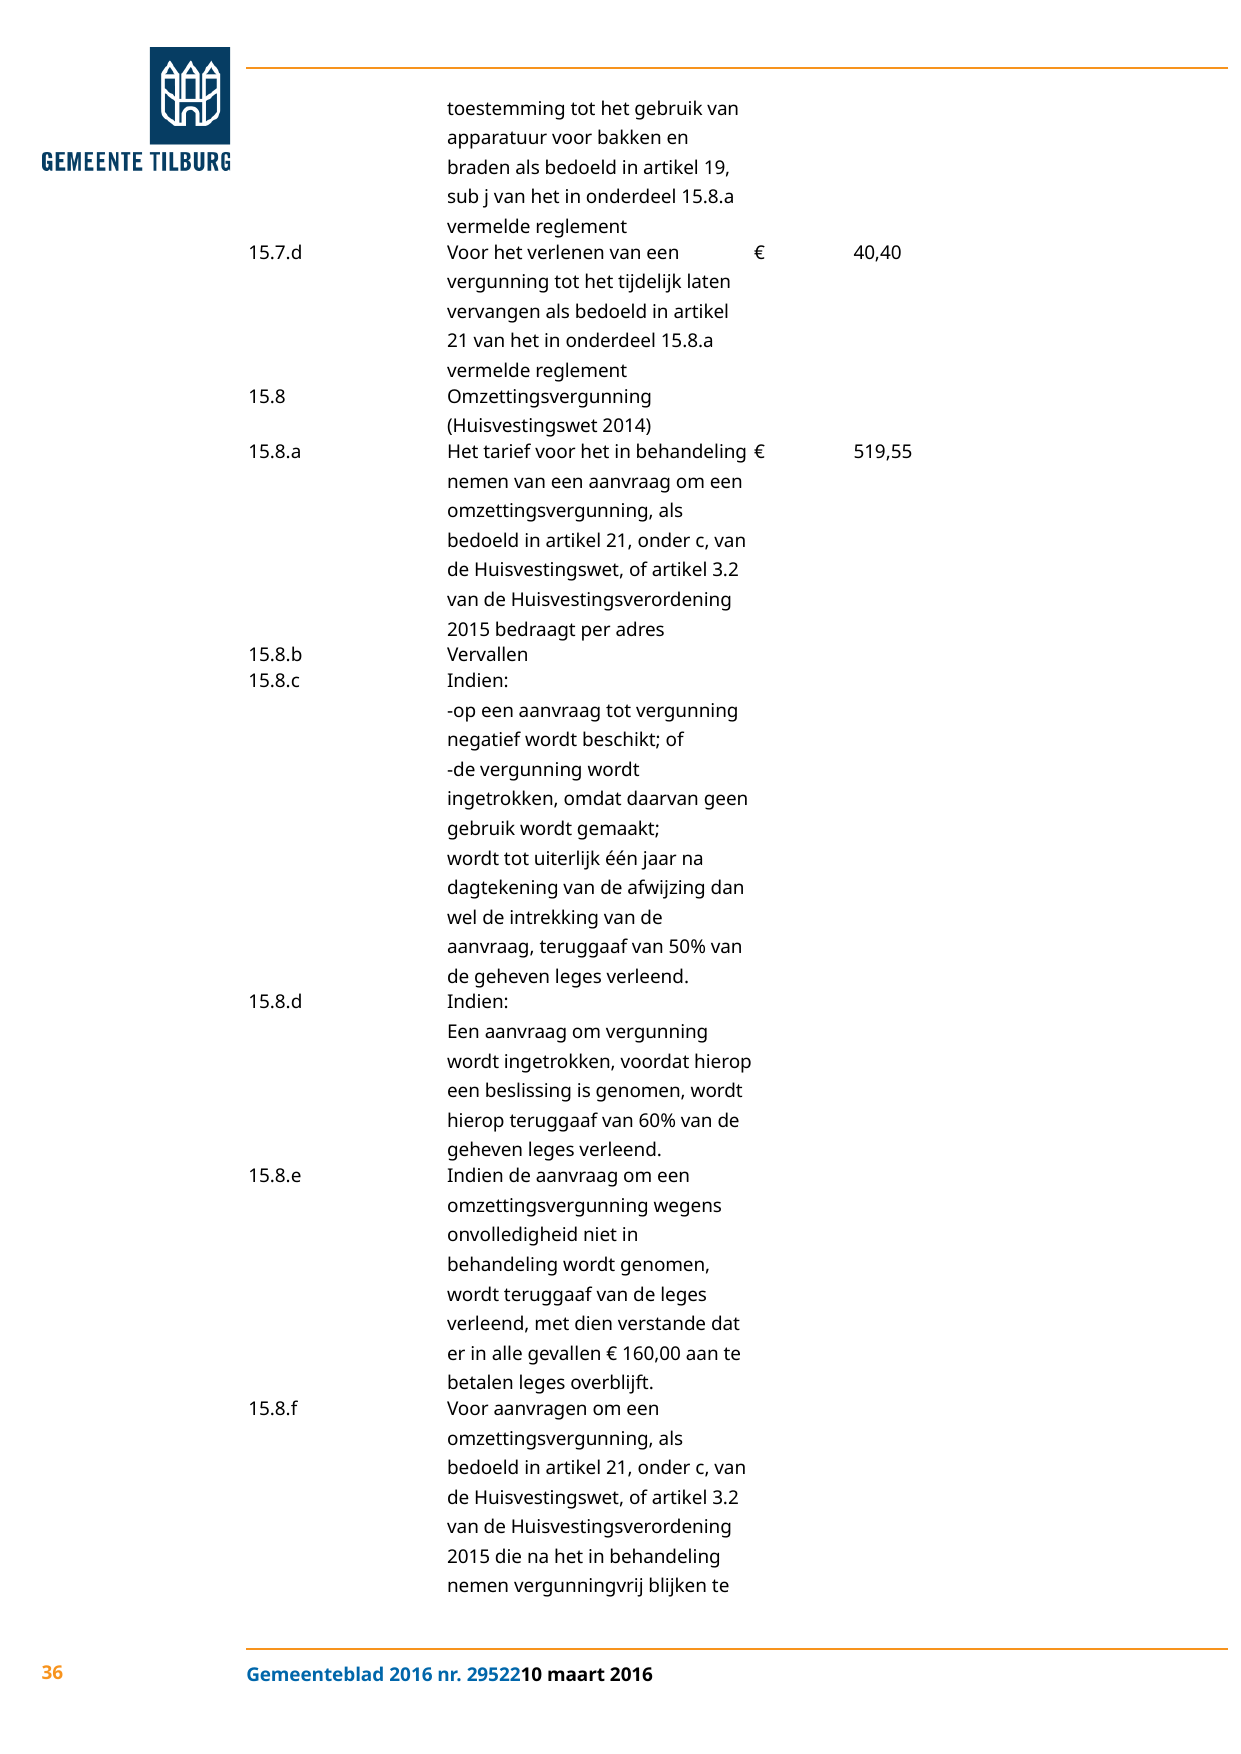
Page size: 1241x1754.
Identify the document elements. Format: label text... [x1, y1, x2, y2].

table_cell 15.8 [248, 383, 447, 438]
table_cell Het tarief voor het in behandeling nemen van een aanvraag om een omzettingsvergunning, als bedoeld in artikel 21, onder c, van de Huisvestingswet, of artikel 3.2 van de Huisvestingsverordening 2015 bedraagt per adres [447, 438, 754, 641]
table_cell Voor het verlenen van een vergunning tot het tijdelijk laten vervangen als bedoeld in artikel 21 van het in onderdeel 15.8.a vermelde reglement [447, 239, 754, 383]
table_cell [754, 95, 853, 239]
table_cell Indien: Een aanvraag om vergunning wordt ingetrokken, voordat hierop een beslissing is genomen, wordt hierop teruggaaf van 60% van de geheven leges verleend. [447, 989, 754, 1162]
table_cell Voor aanvragen om een omzettingsvergunning, als bedoeld in artikel 21, onder c, van de Huisvestingswet, of artikel 3.2 van de Huisvestingsverordening 2015 die na het in behandeling nemen vergunningvrij blijken te [447, 1395, 754, 1598]
table_cell [754, 1163, 853, 1395]
table_cell 15.8.a [248, 438, 447, 641]
table_cell € [754, 438, 853, 641]
table_cell [853, 1163, 1052, 1395]
table_cell 40,40 [853, 239, 1052, 383]
table_cell 15.8.e [248, 1163, 447, 1395]
table_cell Omzettingsvergunning (Huisvestingswet 2014) [447, 383, 754, 438]
table_cell 15.8.c [248, 667, 447, 989]
table_cell 519,55 [853, 438, 1052, 641]
table_cell [853, 667, 1052, 989]
table_cell Indien de aanvraag om een omzettingsvergunning wegens onvolledigheid niet in behandeling wordt genomen, wordt teruggaaf van de leges verleend, met dien verstande dat er in alle gevallen € 160,00 aan te betalen leges overblijft. [447, 1163, 754, 1395]
picture [41, 47, 231, 172]
table_cell toestemming tot het gebruik van apparatuur voor bakken en braden als bedoeld in artikel 19, sub j van het in onderdeel 15.8.a vermelde reglement [447, 95, 754, 239]
table_cell [754, 383, 853, 438]
table_cell [754, 1395, 853, 1598]
table_cell 15.8.d [248, 989, 447, 1162]
table_cell [853, 1395, 1052, 1598]
table_cell [248, 95, 447, 239]
table_cell Vervallen [447, 641, 754, 667]
table_cell [754, 989, 853, 1162]
table_cell 15.8.b [248, 641, 447, 667]
table_cell [754, 641, 853, 667]
table_cell 15.7.d [248, 239, 447, 383]
table_cell Indien: -op een aanvraag tot vergunning negatief wordt beschikt; of -de vergunning wordt ingetrokken, omdat daarvan geen gebruik wordt gemaakt; wordt tot uiterlijk één jaar na dagtekening van de afwijzing dan wel de intrekking van de aanvraag, teruggaaf van 50% van de geheven leges verleend. [447, 667, 754, 989]
table_cell [853, 383, 1052, 438]
table_cell € [754, 239, 853, 383]
table_cell [754, 667, 853, 989]
table_cell 15.8.f [248, 1395, 447, 1598]
table_cell [853, 641, 1052, 667]
table_cell [853, 95, 1052, 239]
table_cell [853, 989, 1052, 1162]
